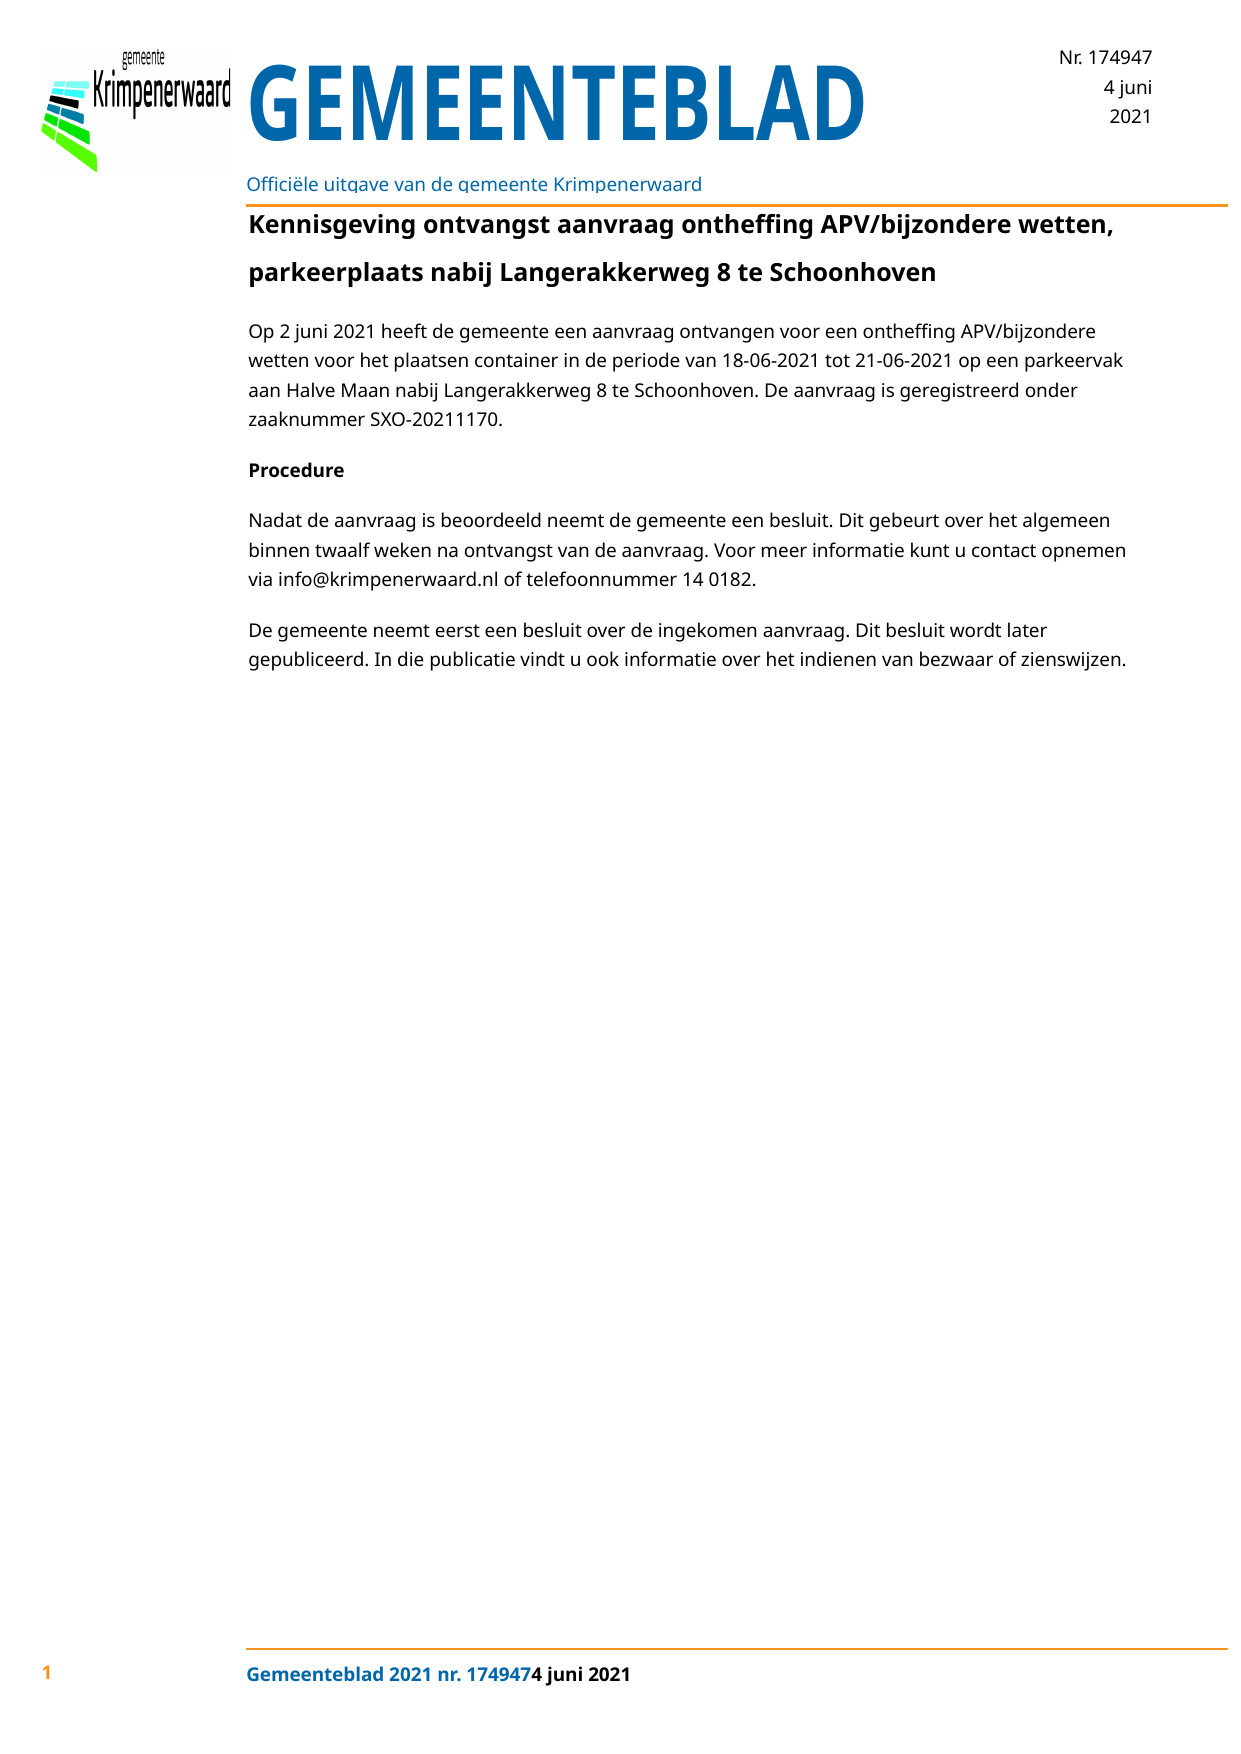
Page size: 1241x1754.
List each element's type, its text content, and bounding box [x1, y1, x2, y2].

picture [41, 47, 231, 172]
text Procedure [248, 457, 1152, 483]
text Nadat de aanvraag is beoordeeld neemt de gemeente een besluit. Dit gebeurt over het algemeen binnen twaalf weken na ontvangst van de aanvraag. Voor meer informatie kunt u contact opnemen via info@krimpenerwaard.nl of telefoonnummer 14 0182. [248, 507, 1152, 592]
text Kennisgeving ontvangst aanvraag ontheffing APV/bijzondere wetten, parkeerplaats nabij Langerakkerweg 8 te Schoonhoven [248, 207, 1152, 288]
text De gemeente neemt eerst een besluit over de ingekomen aanvraag. Dit besluit wordt later gepubliceerd. In die publicatie vindt u ook informatie over het indienen van bezwaar of zienswijzen. [248, 617, 1152, 672]
text Op 2 juni 2021 heeft de gemeente een aanvraag ontvangen voor een ontheffing APV/bijzondere wetten voor het plaatsen container in de periode van 18-06-2021 tot 21-06-2021 op een parkeervak aan Halve Maan nabij Langerakkerweg 8 te Schoonhoven. De aanvraag is geregistreerd onder zaaknummer SXO-20211170. [248, 318, 1152, 432]
